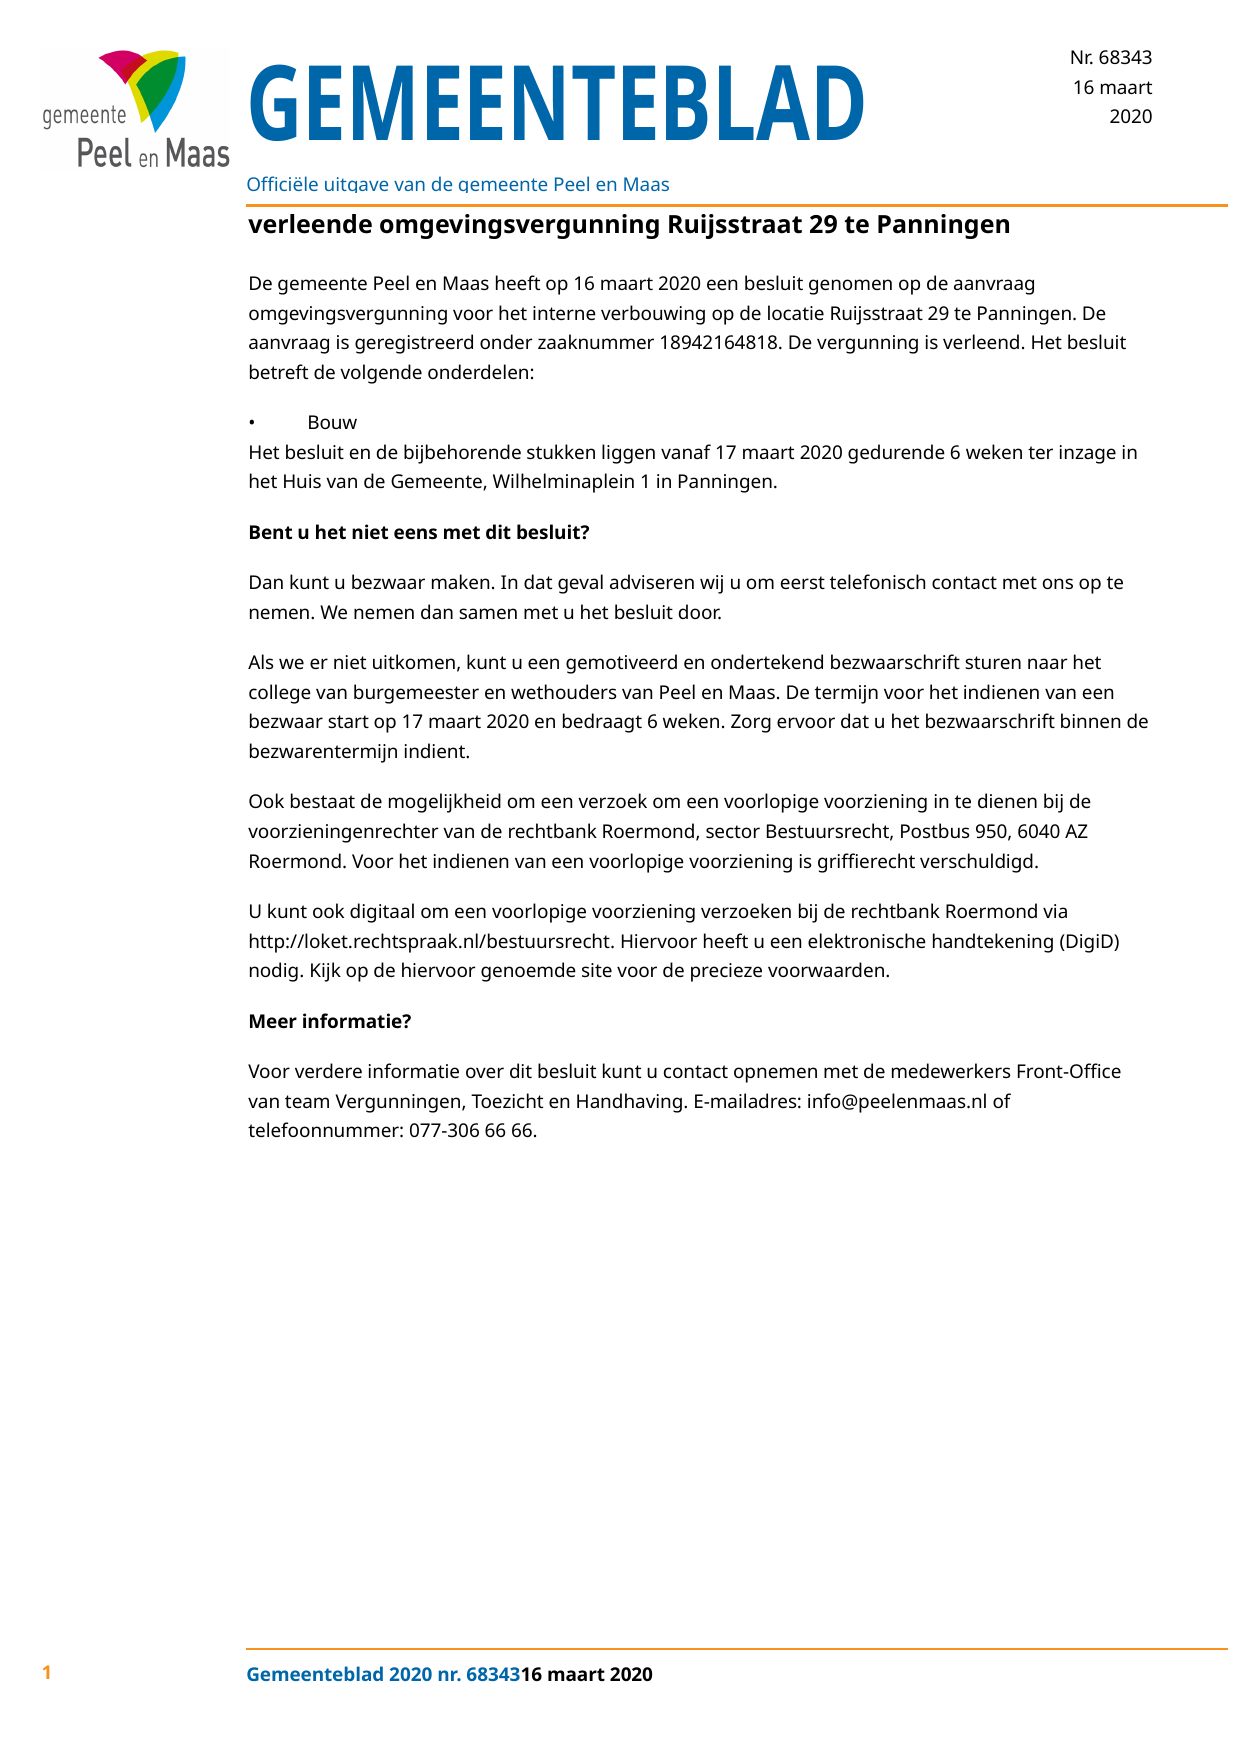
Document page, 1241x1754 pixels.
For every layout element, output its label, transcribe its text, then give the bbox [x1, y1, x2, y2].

text Het besluit en de bijbehorende stukken liggen vanaf 17 maart 2020 gedurende 6 weken ter inzage in het Huis van de Gemeente, Wilhelminaplein 1 in Panningen. [248, 439, 1152, 494]
text Bent u het niet eens met dit besluit? [248, 519, 1152, 545]
text De gemeente Peel en Maas heeft op 16 maart 2020 een besluit genomen op de aanvraag omgevingsvergunning voor het interne verbouwing op de locatie Ruijsstraat 29 te Panningen. De aanvraag is geregistreerd onder zaaknummer 18942164818. De vergunning is verleend. Het besluit betreft de volgende onderdelen: [248, 270, 1152, 385]
text Ook bestaat de mogelijkheid om een verzoek om een voorlopige voorziening in te dienen bij de voorzieningenrechter van de rechtbank Roermond, sector Bestuursrecht, Postbus 950, 6040 AZ Roermond. Voor het indienen van een voorlopige voorziening is griffierecht verschuldigd. [248, 789, 1152, 873]
text verleende omgevingsvergunning Ruijsstraat 29 te Panningen [248, 207, 1152, 241]
text Dan kunt u bezwaar maken. In dat geval adviseren wij u om eerst telefonisch contact met ons op te nemen. We nemen dan samen met u het besluit door. [248, 569, 1152, 625]
text U kunt ook digitaal om een voorlopige voorziening verzoeken bij de rechtbank Roermond via http://loket.rechtspraak.nl/bestuursrecht. Hiervoor heeft u een elektronische handtekening (DigiD) nodig. Kijk op de hiervoor genoemde site voor de precieze voorwaarden. [248, 898, 1152, 983]
text Voor verdere informatie over dit besluit kunt u contact opnemen met de medewerkers Front-Office van team Vergunningen, Toezicht en Handhaving. E-mailadres: info@peelenmaas.nl of telefoonnummer: 077-306 66 66. [248, 1058, 1152, 1143]
picture [41, 47, 231, 172]
list Bouw [248, 409, 1152, 435]
text Meer informatie? [248, 1008, 1152, 1033]
text Als we er niet uitkomen, kunt u een gemotiveerd en ondertekend bezwaarschrift sturen naar het college van burgemeester en wethouders van Peel en Maas. De termijn voor het indienen van een bezwaar start op 17 maart 2020 en bedraagt 6 weken. Zorg ervoor dat u het bezwaarschrift binnen de bezwarentermijn indient. [248, 649, 1152, 764]
